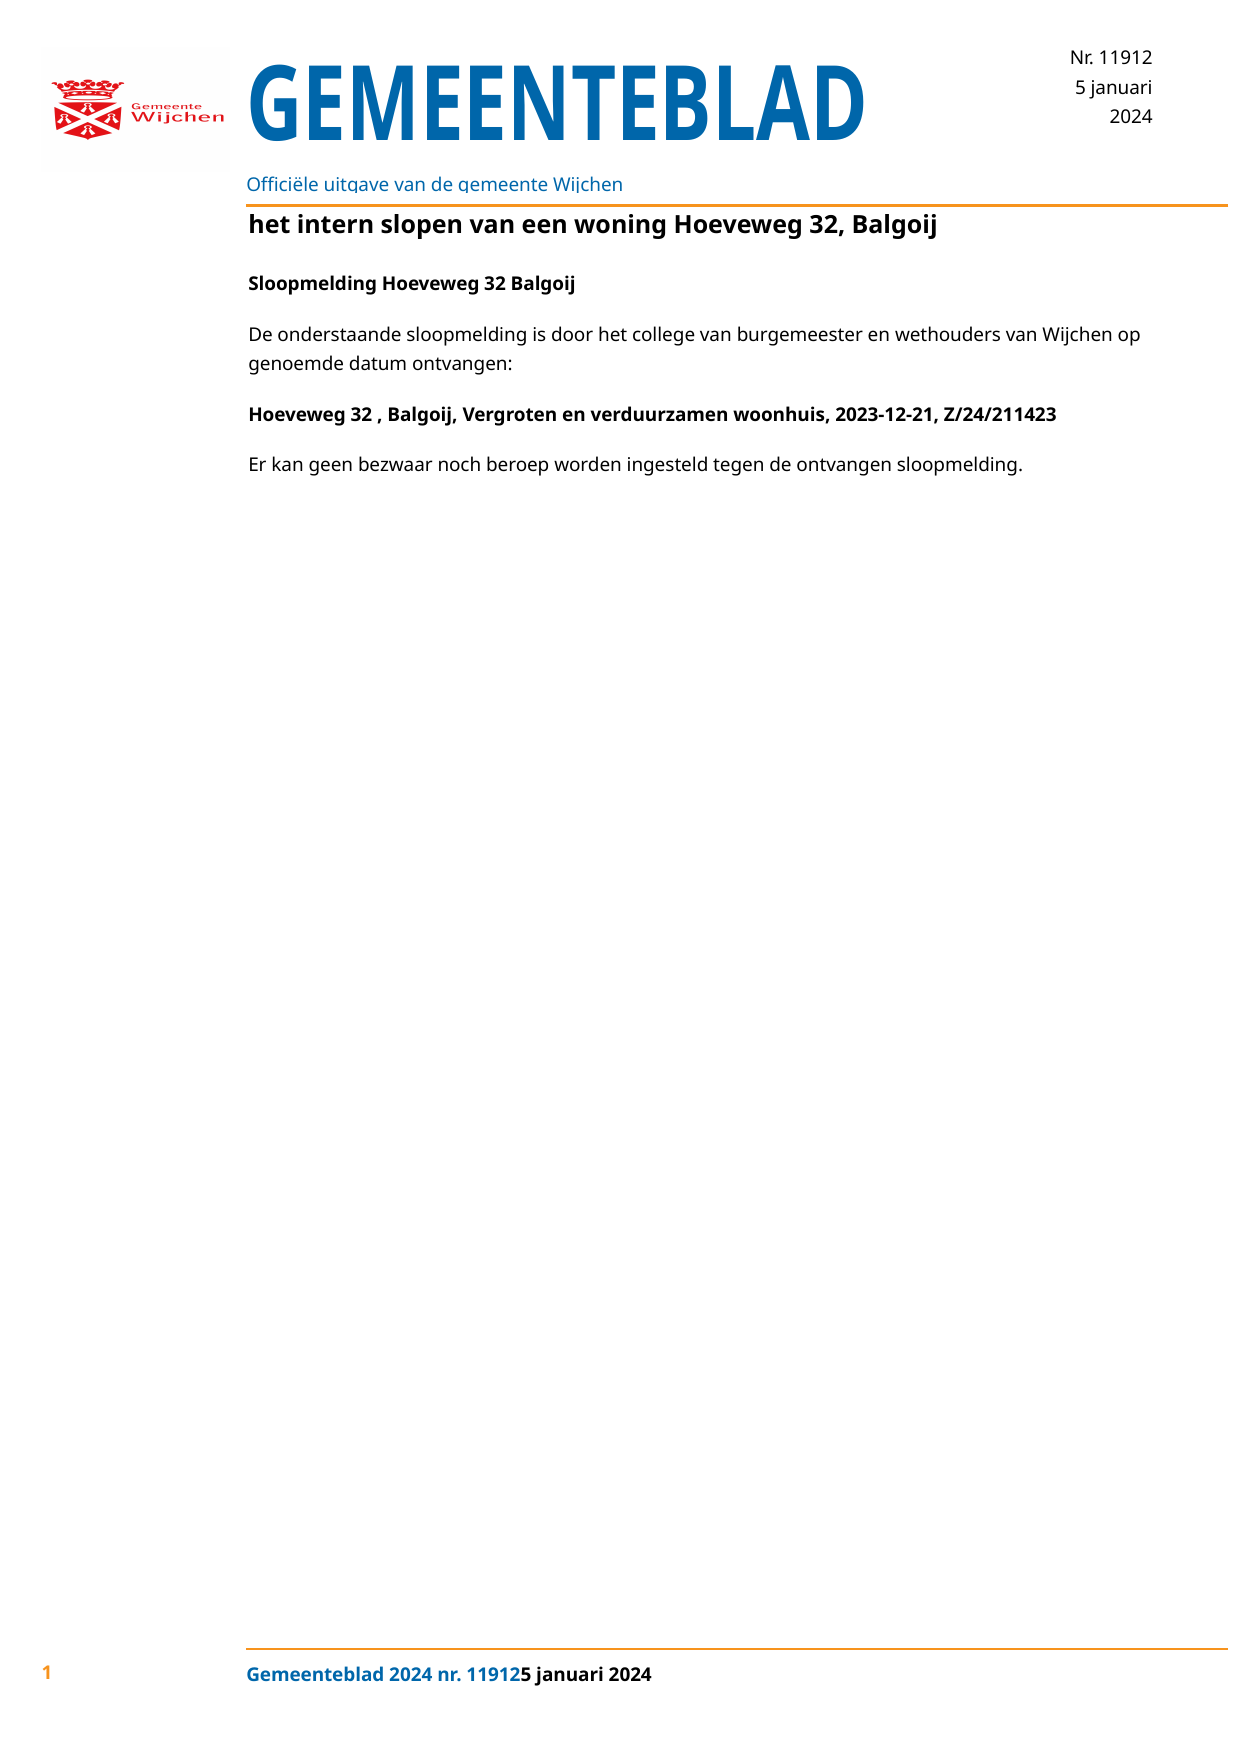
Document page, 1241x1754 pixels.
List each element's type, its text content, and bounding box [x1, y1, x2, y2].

picture [41, 47, 231, 172]
text De onderstaande sloopmelding is door het college van burgemeester en wethouders van Wijchen op genoemde datum ontvangen: [248, 321, 1152, 376]
text Er kan geen bezwaar noch beroep worden ingesteld tegen de ontvangen sloopmelding. [248, 451, 1152, 477]
text het intern slopen van een woning Hoeveweg 32, Balgoij [248, 207, 1152, 241]
text Hoeveweg 32 , Balgoij, Vergroten en verduurzamen woonhuis, 2023-12-21, Z/24/211423 [248, 401, 1152, 426]
text Sloopmelding Hoeveweg 32 Balgoij [248, 270, 1152, 296]
